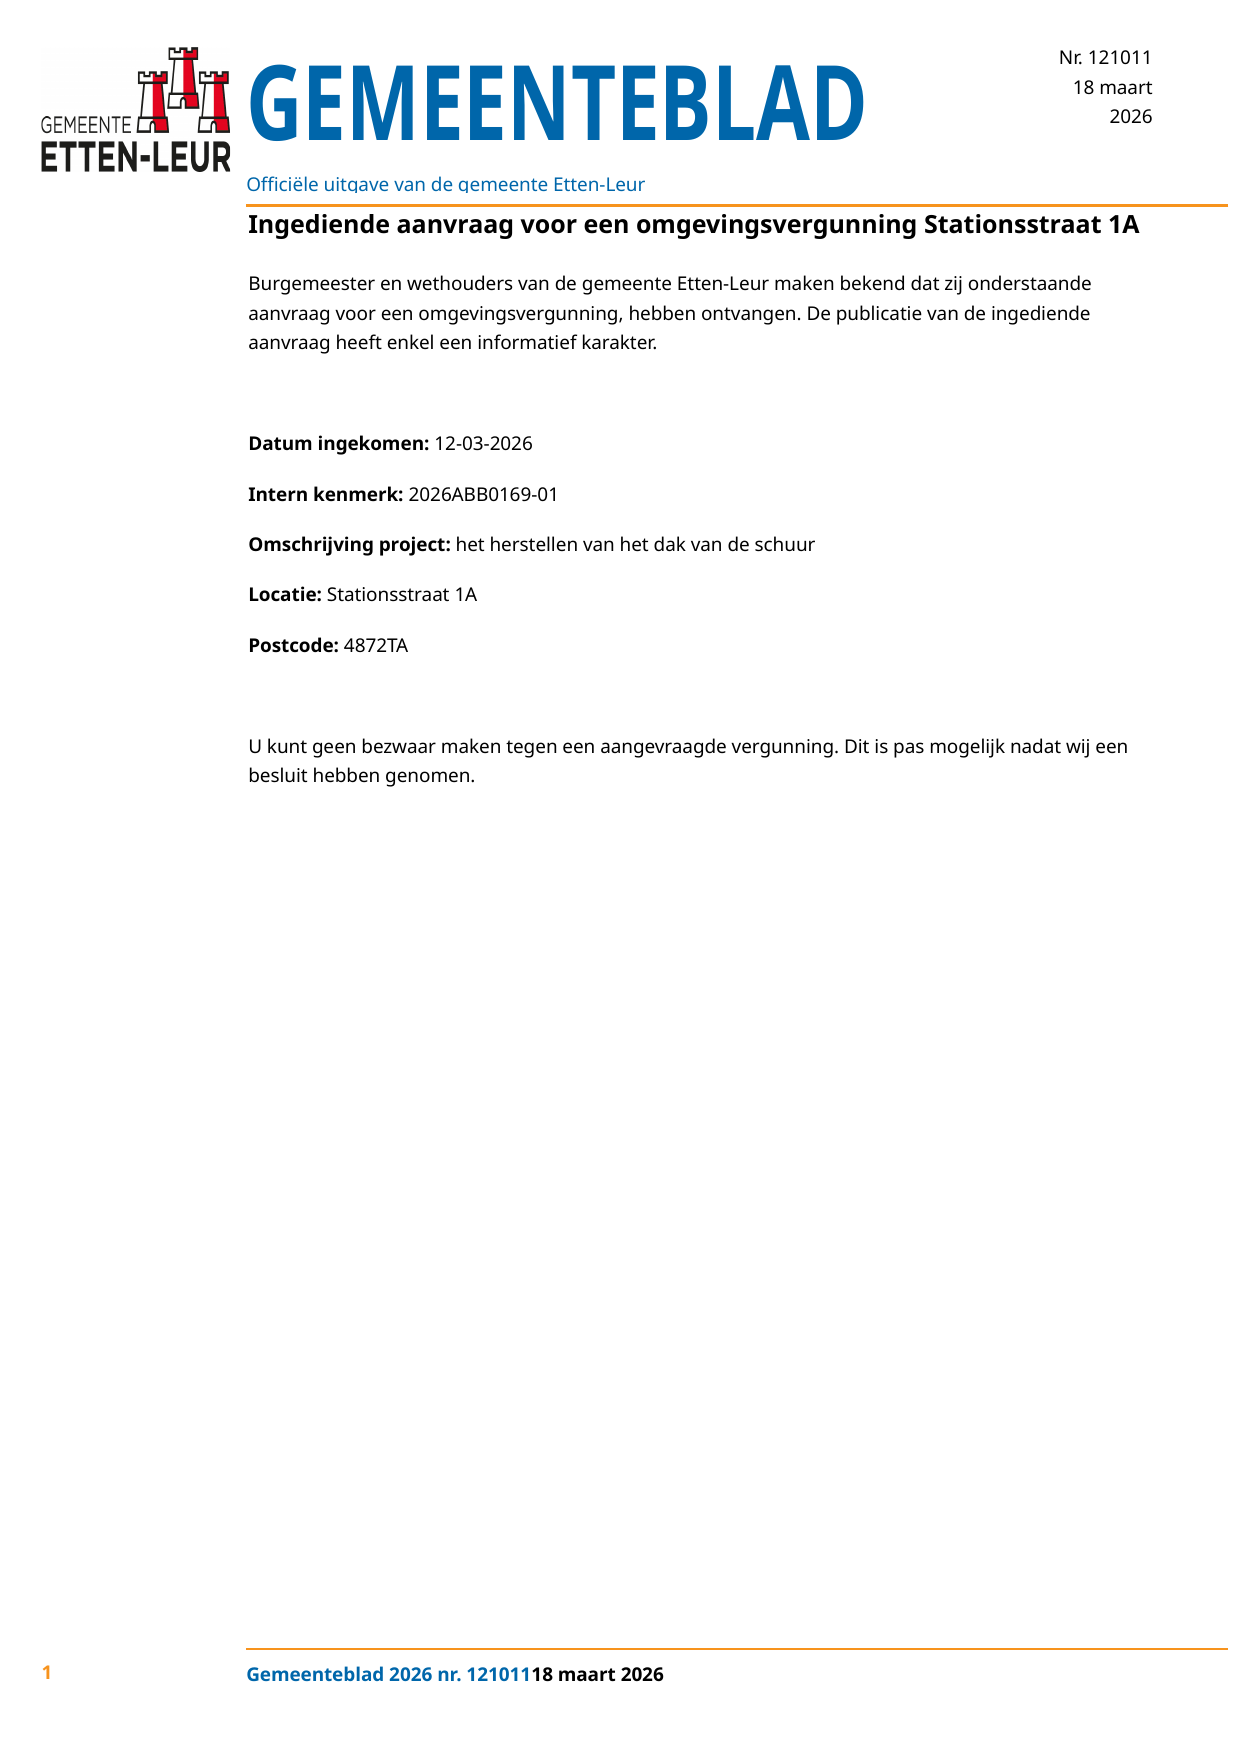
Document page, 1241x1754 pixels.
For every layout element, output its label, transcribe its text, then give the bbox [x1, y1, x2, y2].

text Ingediende aanvraag voor een omgevingsvergunning Stationsstraat 1A [248, 207, 1152, 241]
text Postcode: 4872TA [248, 632, 1152, 658]
text Datum ingekomen: 12-03-2026 [248, 430, 1152, 456]
picture [41, 47, 231, 172]
text U kunt geen bezwaar maken tegen een aangevraagde vergunning. Dit is pas mogelijk nadat wij een besluit hebben genomen. [248, 733, 1152, 788]
text Intern kenmerk: 2026ABB0169-01 [248, 481, 1152, 506]
text Burgemeester en wethouders van de gemeente Etten-Leur maken bekend dat zij onderstaande aanvraag voor een omgevingsvergunning, hebben ontvangen. De publicatie van de ingediende aanvraag heeft enkel een informatief karakter. [248, 270, 1152, 355]
text Locatie: Stationsstraat 1A [248, 582, 1152, 607]
text Omschrijving project: het herstellen van het dak van de schuur [248, 531, 1152, 557]
